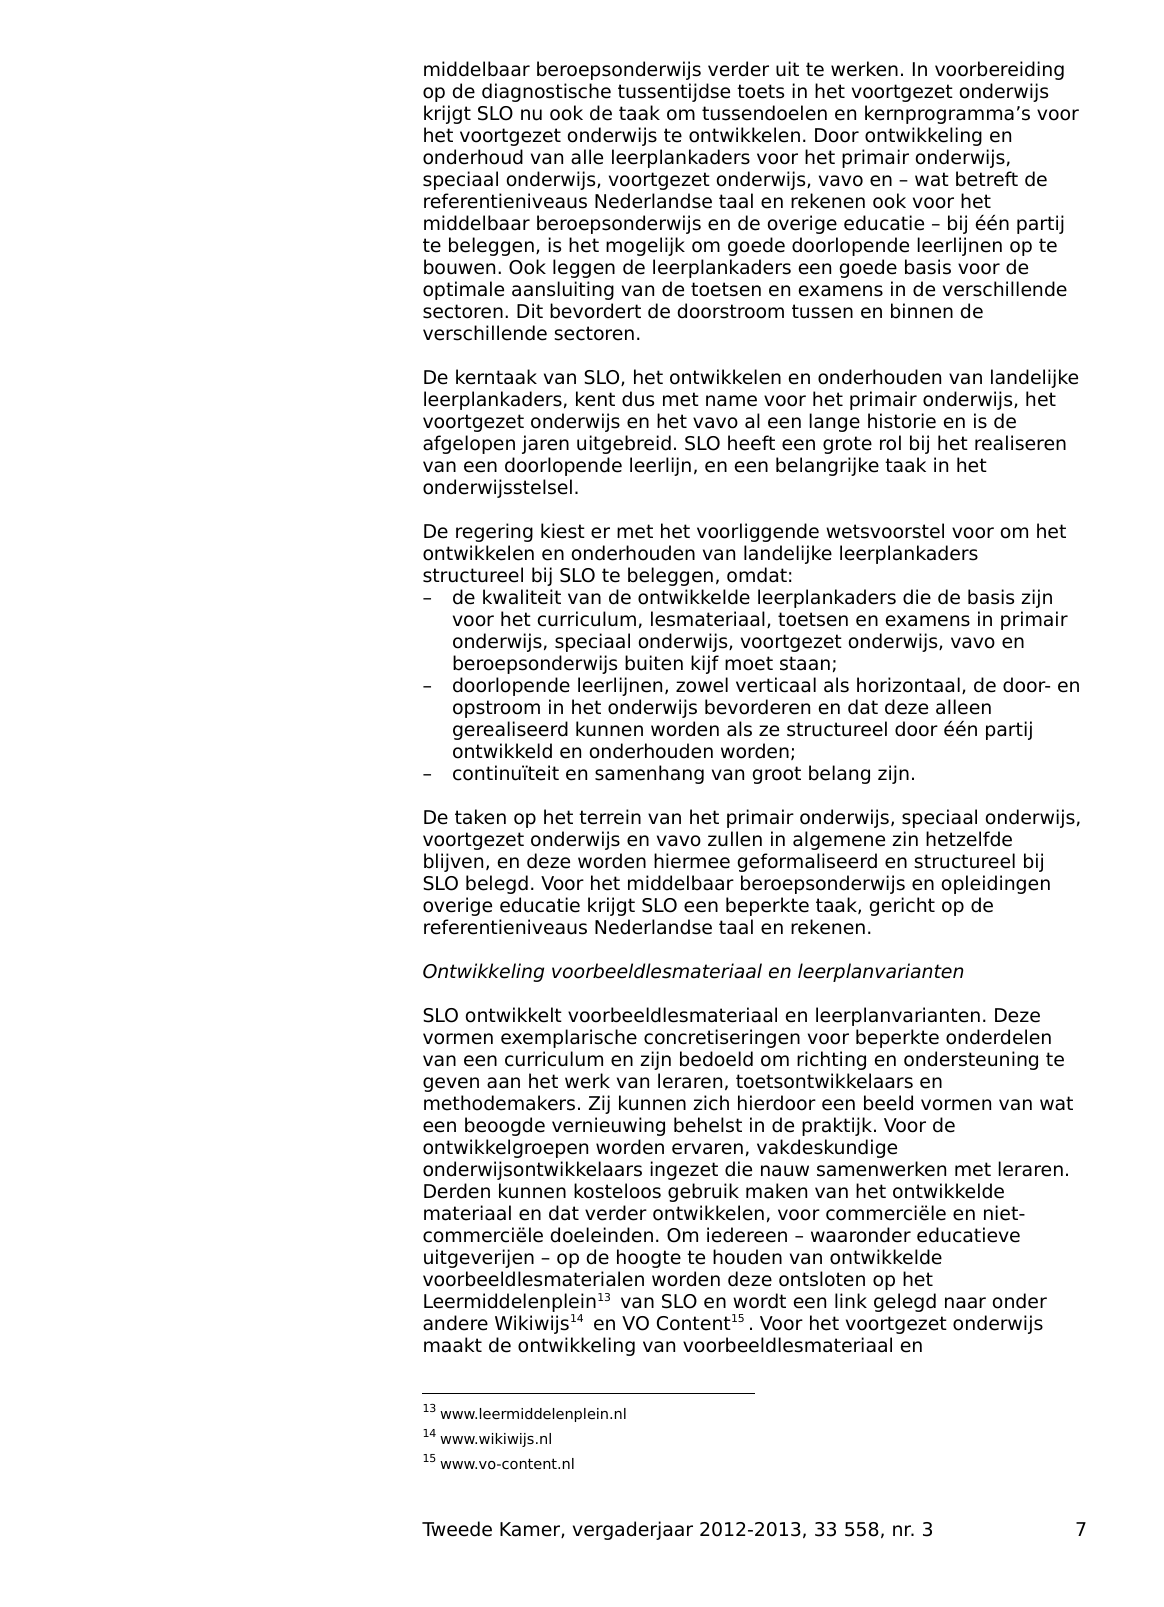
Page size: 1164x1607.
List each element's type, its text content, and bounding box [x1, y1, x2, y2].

text De regering kiest er met het voorliggende wetsvoorstel voor om het ontwikkelen en onderhouden van landelijke leerplankaders structureel bij SLO te beleggen, omdat: [422, 521, 1087, 587]
subtitle Ontwikkeling voorbeeldlesmateriaal en leerplanvarianten [422, 961, 1087, 983]
text – doorlopende leerlijnen, zowel verticaal als horizontaal, de door- en opstroom in het onderwijs bevorderen en dat deze alleen gerealiseerd kunnen worden als ze structureel door één partij ontwikkeld en onderhouden worden; [422, 675, 1087, 763]
text – continuïteit en samenhang van groot belang zijn. [422, 763, 1087, 785]
text – de kwaliteit van de ontwikkelde leerplankaders die de basis zijn voor het curriculum, lesmateriaal, toetsen en examens in primair onderwijs, speciaal onderwijs, voortgezet onderwijs, vavo en beroepsonderwijs buiten kijf moet staan; [422, 587, 1087, 675]
text SLO ontwikkelt voorbeeldlesmateriaal en leerplanvarianten. Deze vormen exemplarische concretiseringen voor beperkte onderdelen van een curriculum en zijn bedoeld om richting en ondersteuning te geven aan het werk van leraren, toetsontwikkelaars en methodemakers. Zij kunnen zich hierdoor een beeld vormen van wat een beoogde vernieuwing behelst in de praktijk. Voor de ontwikkelgroepen worden ervaren, vakdeskundige onderwijsontwikkelaars ingezet die nauw samenwerken met leraren. Derden kunnen kosteloos gebruik maken van het ontwikkelde materiaal en dat verder ontwikkelen, voor commerciële en niet-commerciële doeleinden. Om iedereen – waaronder educatieve uitgeverijen – op de hoogte te houden van ontwikkelde voorbeeldlesmaterialen worden deze ontsloten op het Leermiddelenplein van SLO en wordt een link gelegd naar onder andere Wikiwijs en VO Content. Voor het voortgezet onderwijs maakt de ontwikkeling van voorbeeldlesmateriaal en [422, 1005, 1087, 1357]
text www.vo-content.nl [422, 1452, 1087, 1474]
text De kerntaak van SLO, het ontwikkelen en onderhouden van landelijke leerplankaders, kent dus met name voor het primair onderwijs, het voortgezet onderwijs en het vavo al een lange historie en is de afgelopen jaren uitgebreid. SLO heeft een grote rol bij het realiseren van een doorlopende leerlijn, en een belangrijke taak in het onderwijsstelsel. [422, 367, 1087, 499]
text middelbaar beroepsonderwijs verder uit te werken. In voorbereiding op de diagnostische tussentijdse toets in het voortgezet onderwijs krijgt SLO nu ook de taak om tussendoelen en kernprogramma’s voor het voortgezet onderwijs te ontwikkelen. Door ontwikkeling en onderhoud van alle leerplankaders voor het primair onderwijs, speciaal onderwijs, voortgezet onderwijs, vavo en – wat betreft de referentieniveaus Nederlandse taal en rekenen ook voor het middelbaar beroepsonderwijs en de overige educatie – bij één partij te beleggen, is het mogelijk om goede doorlopende leerlijnen op te bouwen. Ook leggen de leerplankaders een goede basis voor de optimale aansluiting van de toetsen en examens in de verschillende sectoren. Dit bevordert de doorstroom tussen en binnen de verschillende sectoren. [422, 59, 1087, 345]
text www.leermiddelenplein.nl [422, 1402, 1087, 1424]
text De taken op het terrein van het primair onderwijs, speciaal onderwijs, voortgezet onderwijs en vavo zullen in algemene zin hetzelfde blijven, en deze worden hiermee geformaliseerd en structureel bij SLO belegd. Voor het middelbaar beroepsonderwijs en opleidingen overige educatie krijgt SLO een beperkte taak, gericht op de referentieniveaus Nederlandse taal en rekenen. [422, 807, 1087, 939]
text www.wikiwijs.nl [422, 1427, 1087, 1449]
